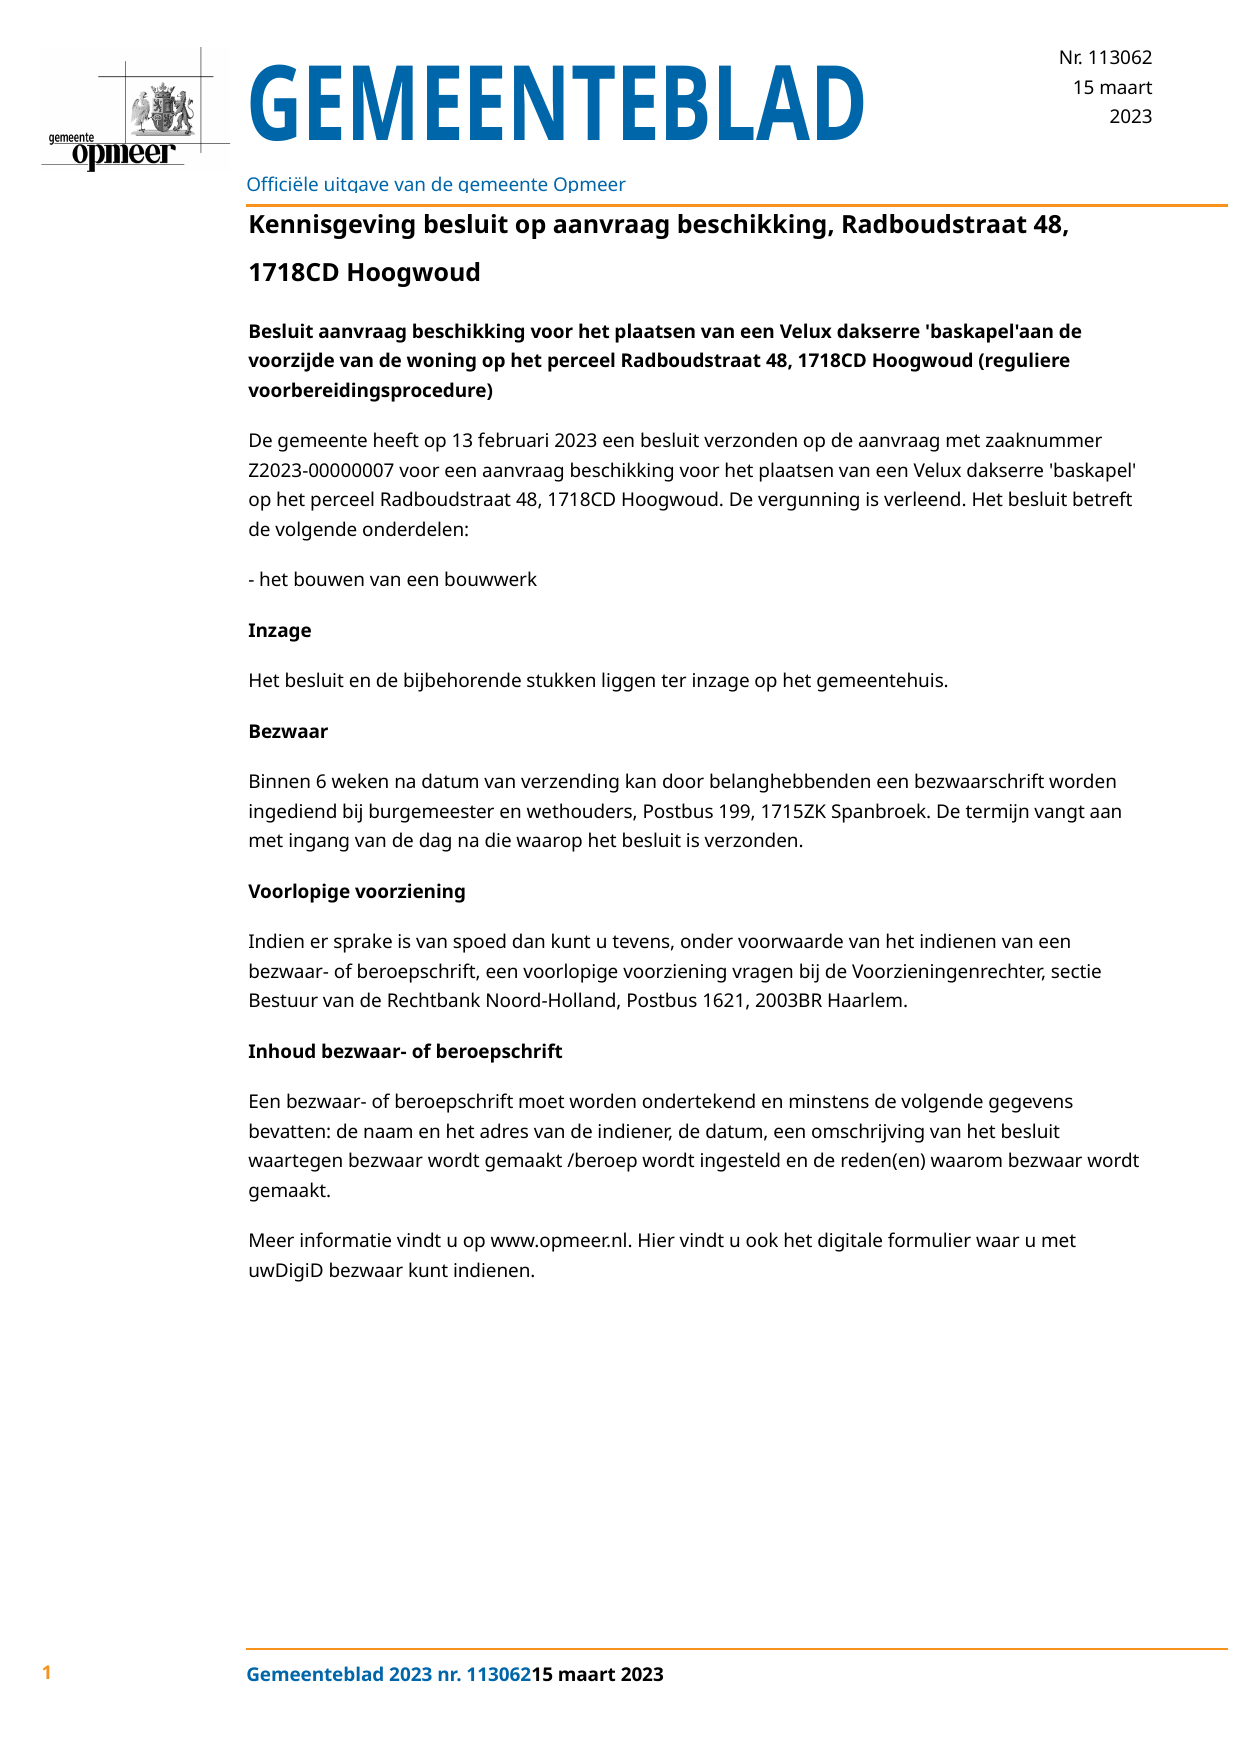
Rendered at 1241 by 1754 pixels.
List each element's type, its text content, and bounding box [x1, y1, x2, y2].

text Inzage [248, 617, 1152, 643]
text Voorlopige voorziening [248, 878, 1152, 904]
text Binnen 6 weken na datum van verzending kan door belanghebbenden een bezwaarschrift worden ingediend bij burgemeester en wethouders, Postbus 199, 1715ZK Spanbroek. De termijn vangt aan met ingang van de dag na die waarop het besluit is verzonden. [248, 768, 1152, 853]
text Kennisgeving besluit op aanvraag beschikking, Radboudstraat 48, 1718CD Hoogwoud [248, 207, 1152, 288]
text Besluit aanvraag beschikking voor het plaatsen van een Velux dakserre 'baskapel'aan de voorzijde van de woning op het perceel Radboudstraat 48, 1718CD Hoogwoud (reguliere voorbereidingsprocedure) [248, 318, 1152, 403]
text Inhoud bezwaar- of beroepschrift [248, 1038, 1152, 1064]
text Indien er sprake is van spoed dan kunt u tevens, onder voorwaarde van het indienen van een bezwaar- of beroepschrift, een voorlopige voorziening vragen bij de Voorzieningenrechter, sectie Bestuur van de Rechtbank Noord-Holland, Postbus 1621, 2003BR Haarlem. [248, 928, 1152, 1013]
text - het bouwen van een bouwwerk [248, 567, 1152, 592]
text Een bezwaar- of beroepschrift moet worden ondertekend en minstens de volgende gegevens bevatten: de naam en het adres van de indiener, de datum, een omschrijving van het besluit waartegen bezwaar wordt gemaakt /beroep wordt ingesteld en de reden(en) waarom bezwaar wordt gemaakt. [248, 1088, 1152, 1203]
text Meer informatie vindt u op www.opmeer.nl. Hier vindt u ook het digitale formulier waar u met uwDigiD bezwaar kunt indienen. [248, 1227, 1152, 1283]
text Het besluit en de bijbehorende stukken liggen ter inzage op het gemeentehuis. [248, 667, 1152, 693]
text Bezwaar [248, 718, 1152, 744]
picture [41, 47, 231, 172]
text De gemeente heeft op 13 februari 2023 een besluit verzonden op de aanvraag met zaaknummer Z2023-00000007 voor een aanvraag beschikking voor het plaatsen van een Velux dakserre 'baskapel' op het perceel Radboudstraat 48, 1718CD Hoogwoud. De vergunning is verleend. Het besluit betreft de volgende onderdelen: [248, 427, 1152, 542]
